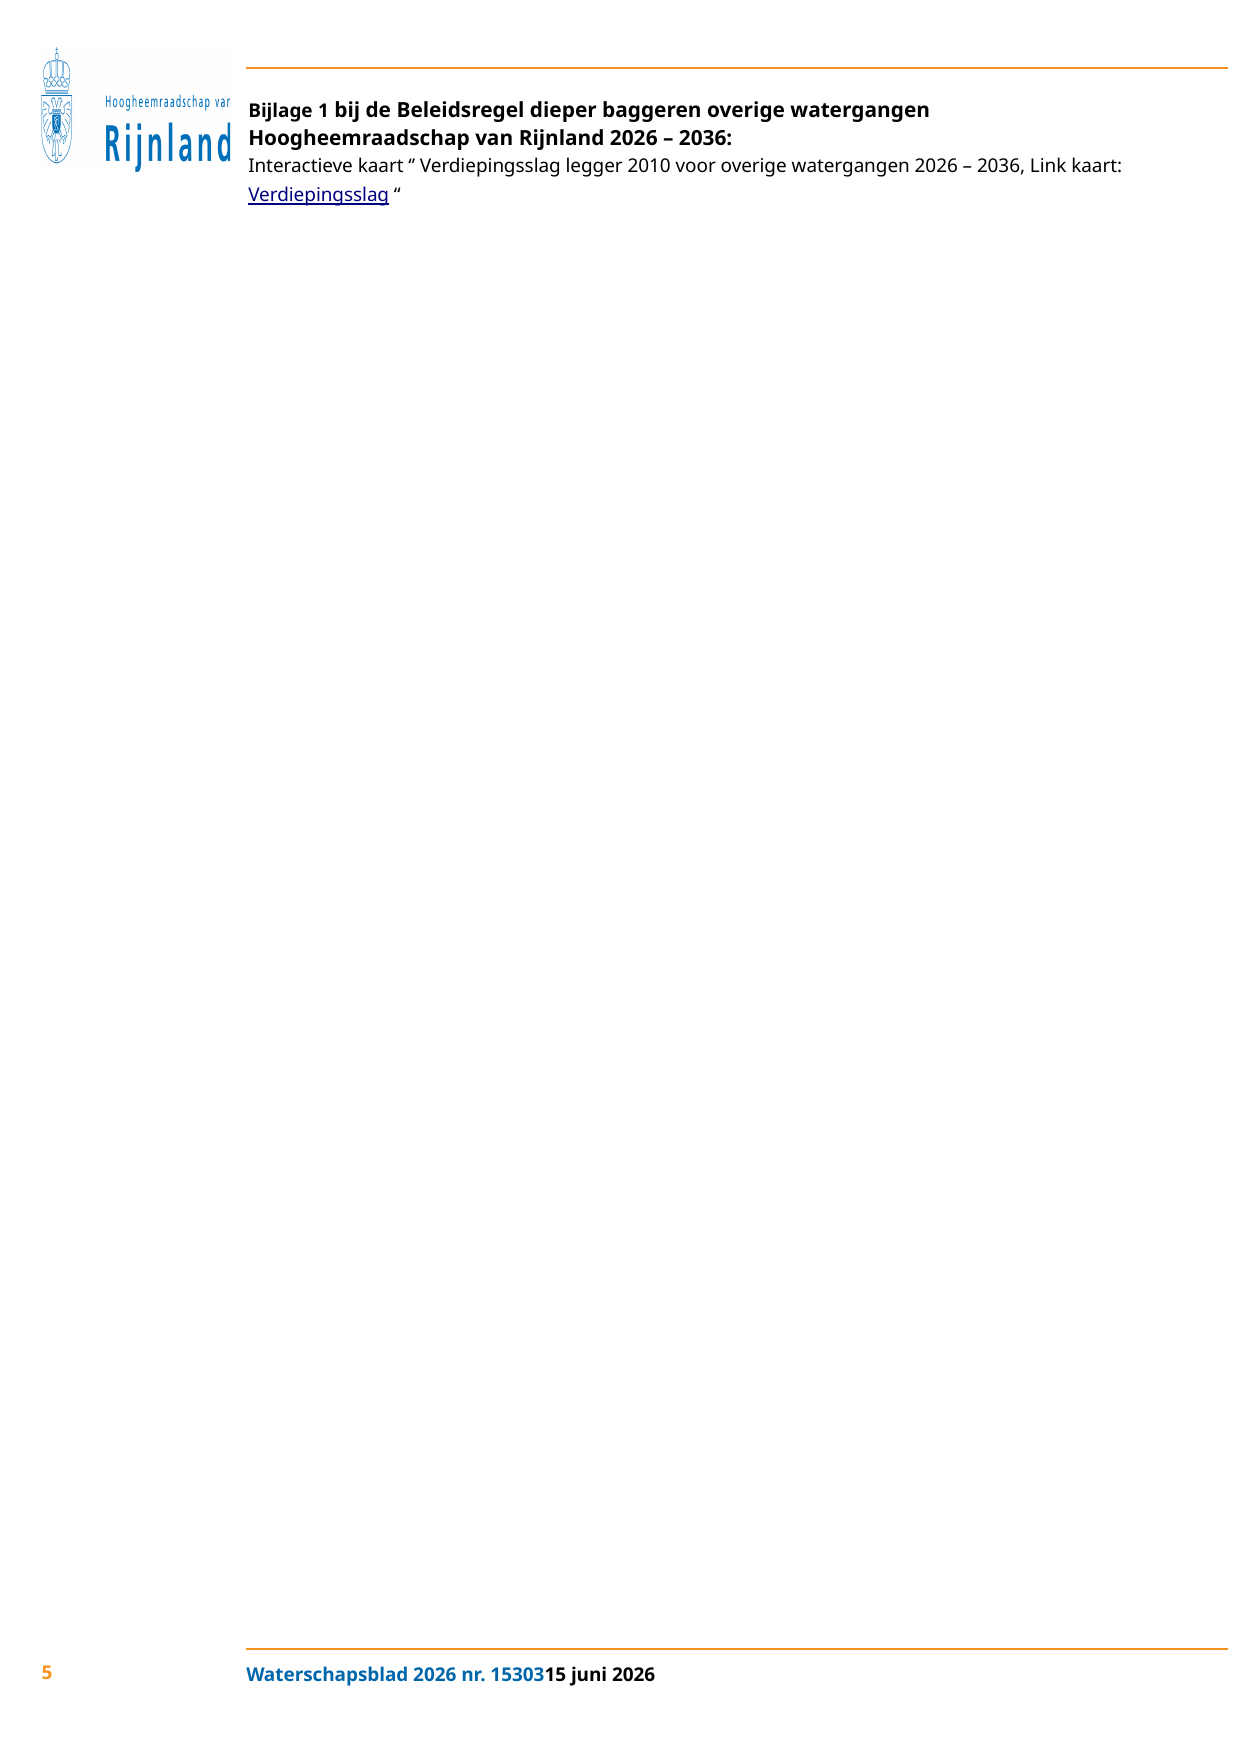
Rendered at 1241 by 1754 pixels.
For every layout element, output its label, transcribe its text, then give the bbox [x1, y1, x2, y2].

picture [41, 47, 231, 172]
text Bijlage 1 bij de Beleidsregel dieper baggeren overige watergangen Hoogheemraadschap van Rijnland 2026 – 2036: [248, 95, 1152, 152]
text Interactieve kaart ‘’ Verdiepingsslag legger 2010 voor overige watergangen 2026 – 2036, Link kaart: Verdiepingsslag “ [248, 152, 1152, 207]
